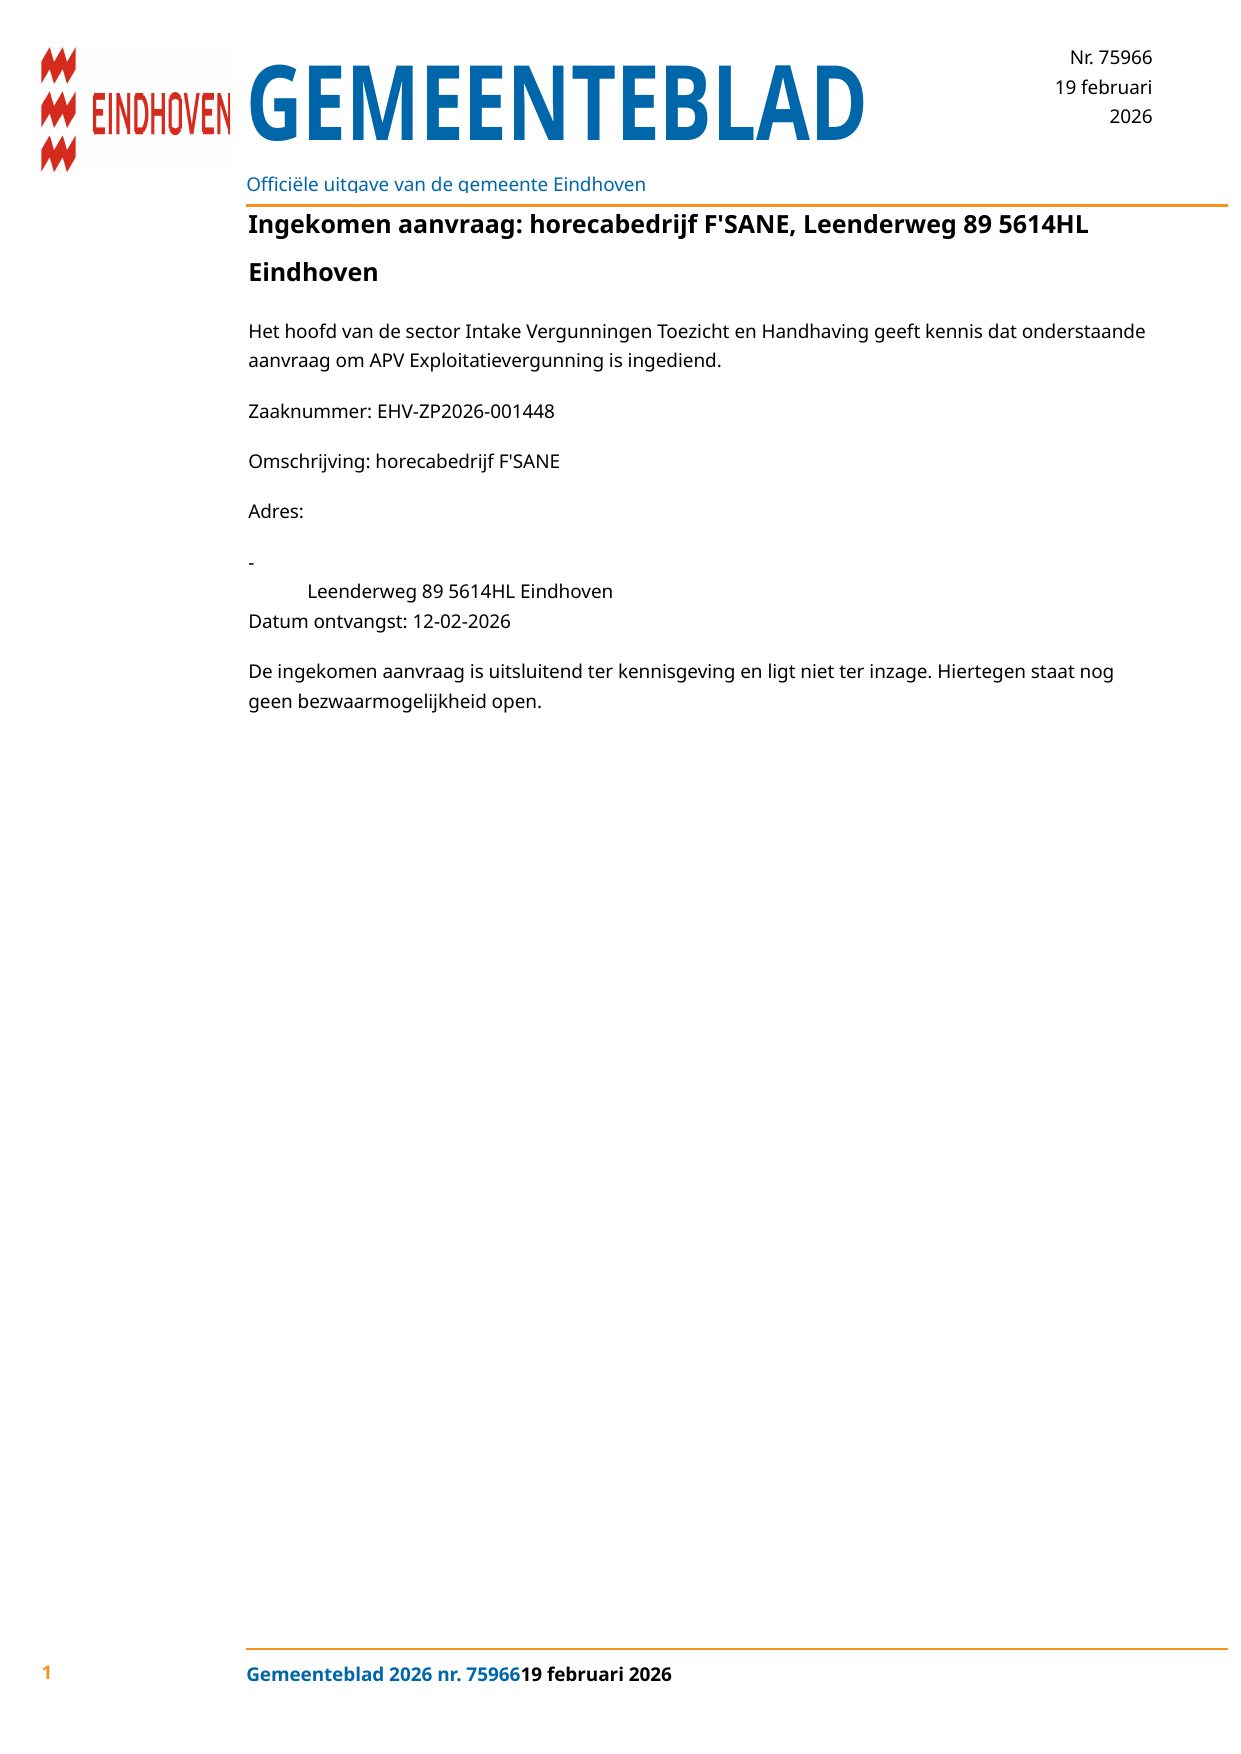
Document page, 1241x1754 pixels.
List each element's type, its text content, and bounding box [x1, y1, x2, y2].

text De ingekomen aanvraag is uitsluitend ter kennisgeving en ligt niet ter inzage. Hiertegen staat nog geen bezwaarmogelijkheid open. [248, 659, 1152, 714]
list Leenderweg 89 5614HL Eindhoven [248, 579, 1152, 604]
picture [41, 47, 231, 172]
text Het hoofd van de sector Intake Vergunningen Toezicht en Handhaving geeft kennis dat onderstaande aanvraag om APV Exploitatievergunning is ingediend. [248, 318, 1152, 373]
text Omschrijving: horecabedrijf F'SANE [248, 448, 1152, 474]
text Ingekomen aanvraag: horecabedrijf F'SANE, Leenderweg 89 5614HL Eindhoven [248, 207, 1152, 288]
text Adres: [248, 499, 1152, 524]
text Zaaknummer: EHV-ZP2026-001448 [248, 398, 1152, 424]
text Datum ontvangst: 12-02-2026 [248, 608, 1152, 634]
